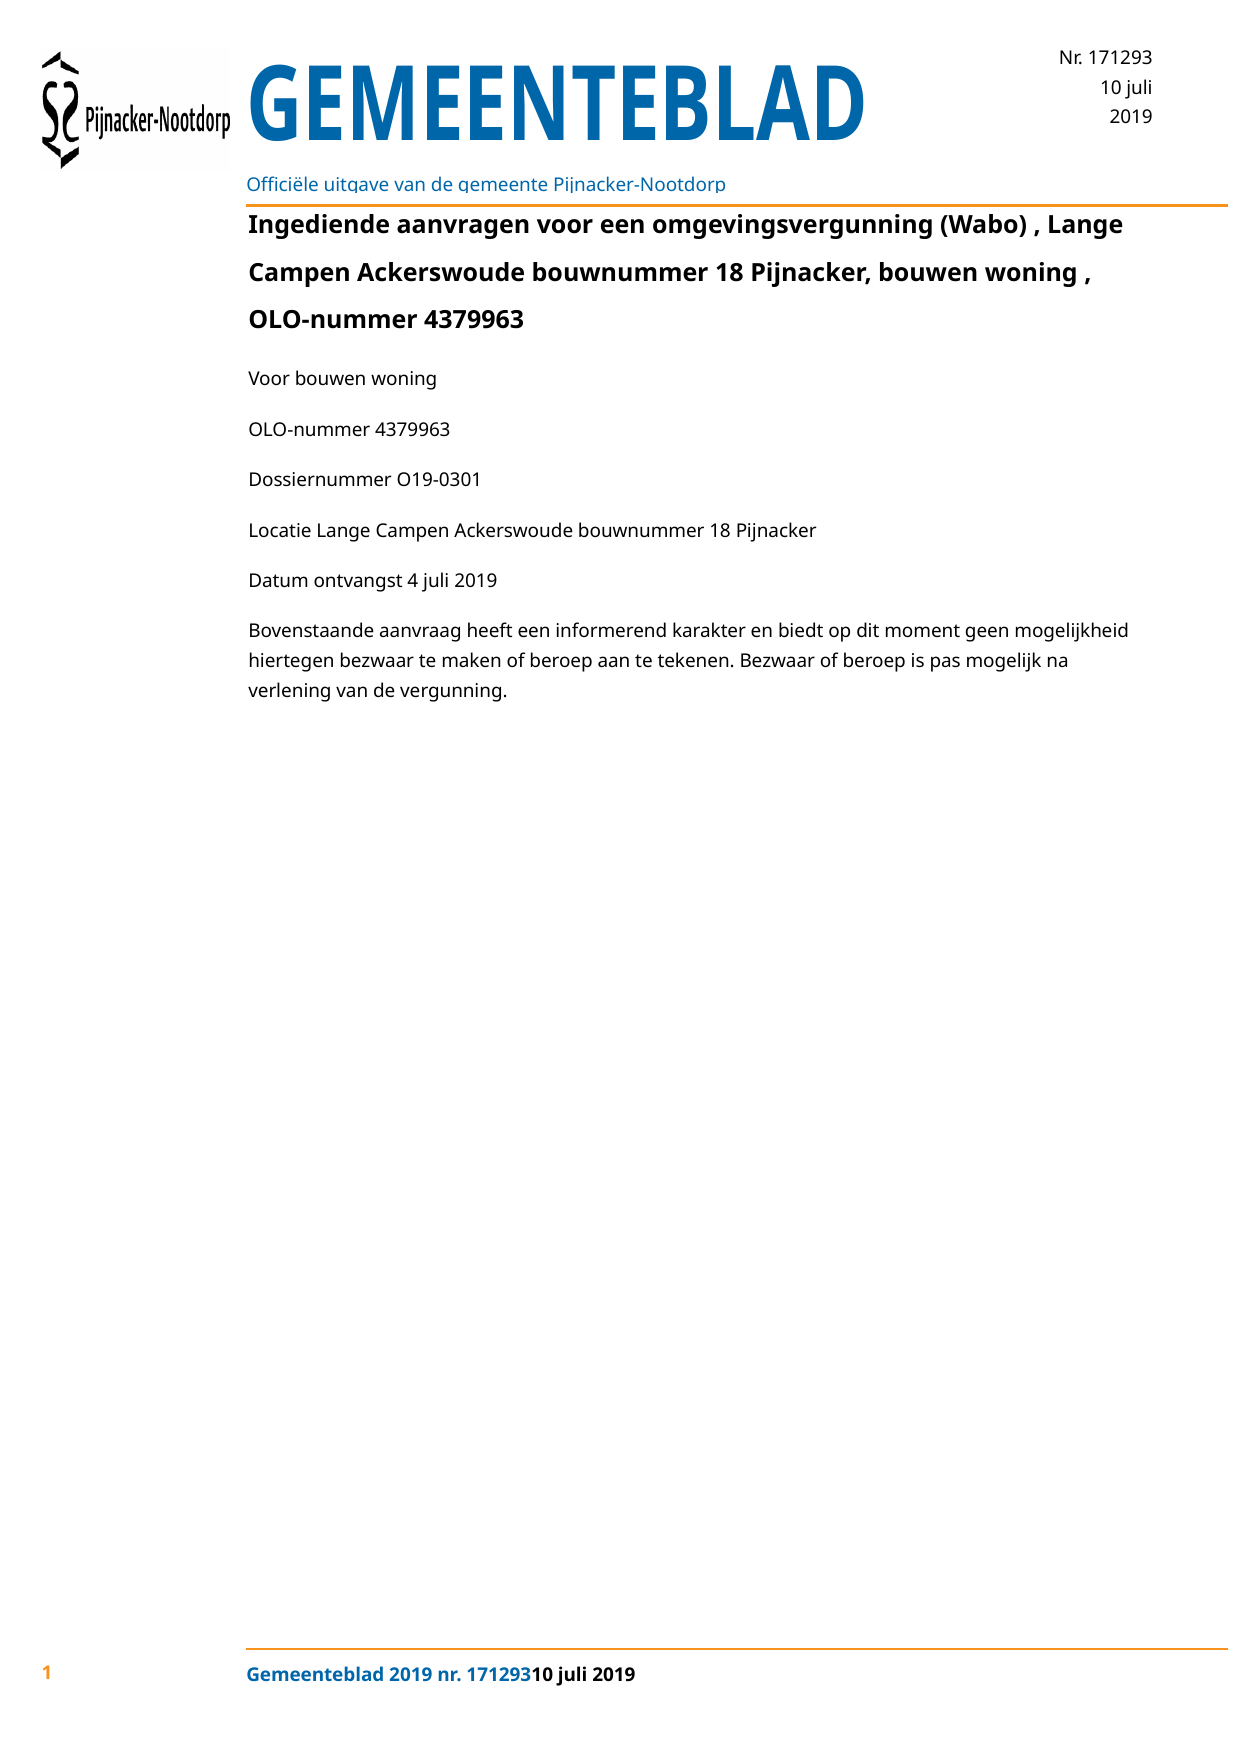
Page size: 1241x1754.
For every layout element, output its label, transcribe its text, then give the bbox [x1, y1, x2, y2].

text Voor bouwen woning [248, 366, 1152, 391]
picture [41, 47, 231, 172]
text Ingediende aanvragen voor een omgevingsvergunning (Wabo) , Lange Campen Ackerswoude bouwnummer 18 Pijnacker, bouwen woning , OLO-nummer 4379963 [248, 207, 1152, 336]
text Bovenstaande aanvraag heeft een informerend karakter en biedt op dit moment geen mogelijkheid hiertegen bezwaar te maken of beroep aan te tekenen. Bezwaar of beroep is pas mogelijk na verlening van de vergunning. [248, 618, 1152, 702]
text Dossiernummer O19-0301 [248, 466, 1152, 492]
text Datum ontvangst 4 juli 2019 [248, 567, 1152, 593]
text OLO-nummer 4379963 [248, 416, 1152, 442]
text Locatie Lange Campen Ackerswoude bouwnummer 18 Pijnacker [248, 517, 1152, 542]
